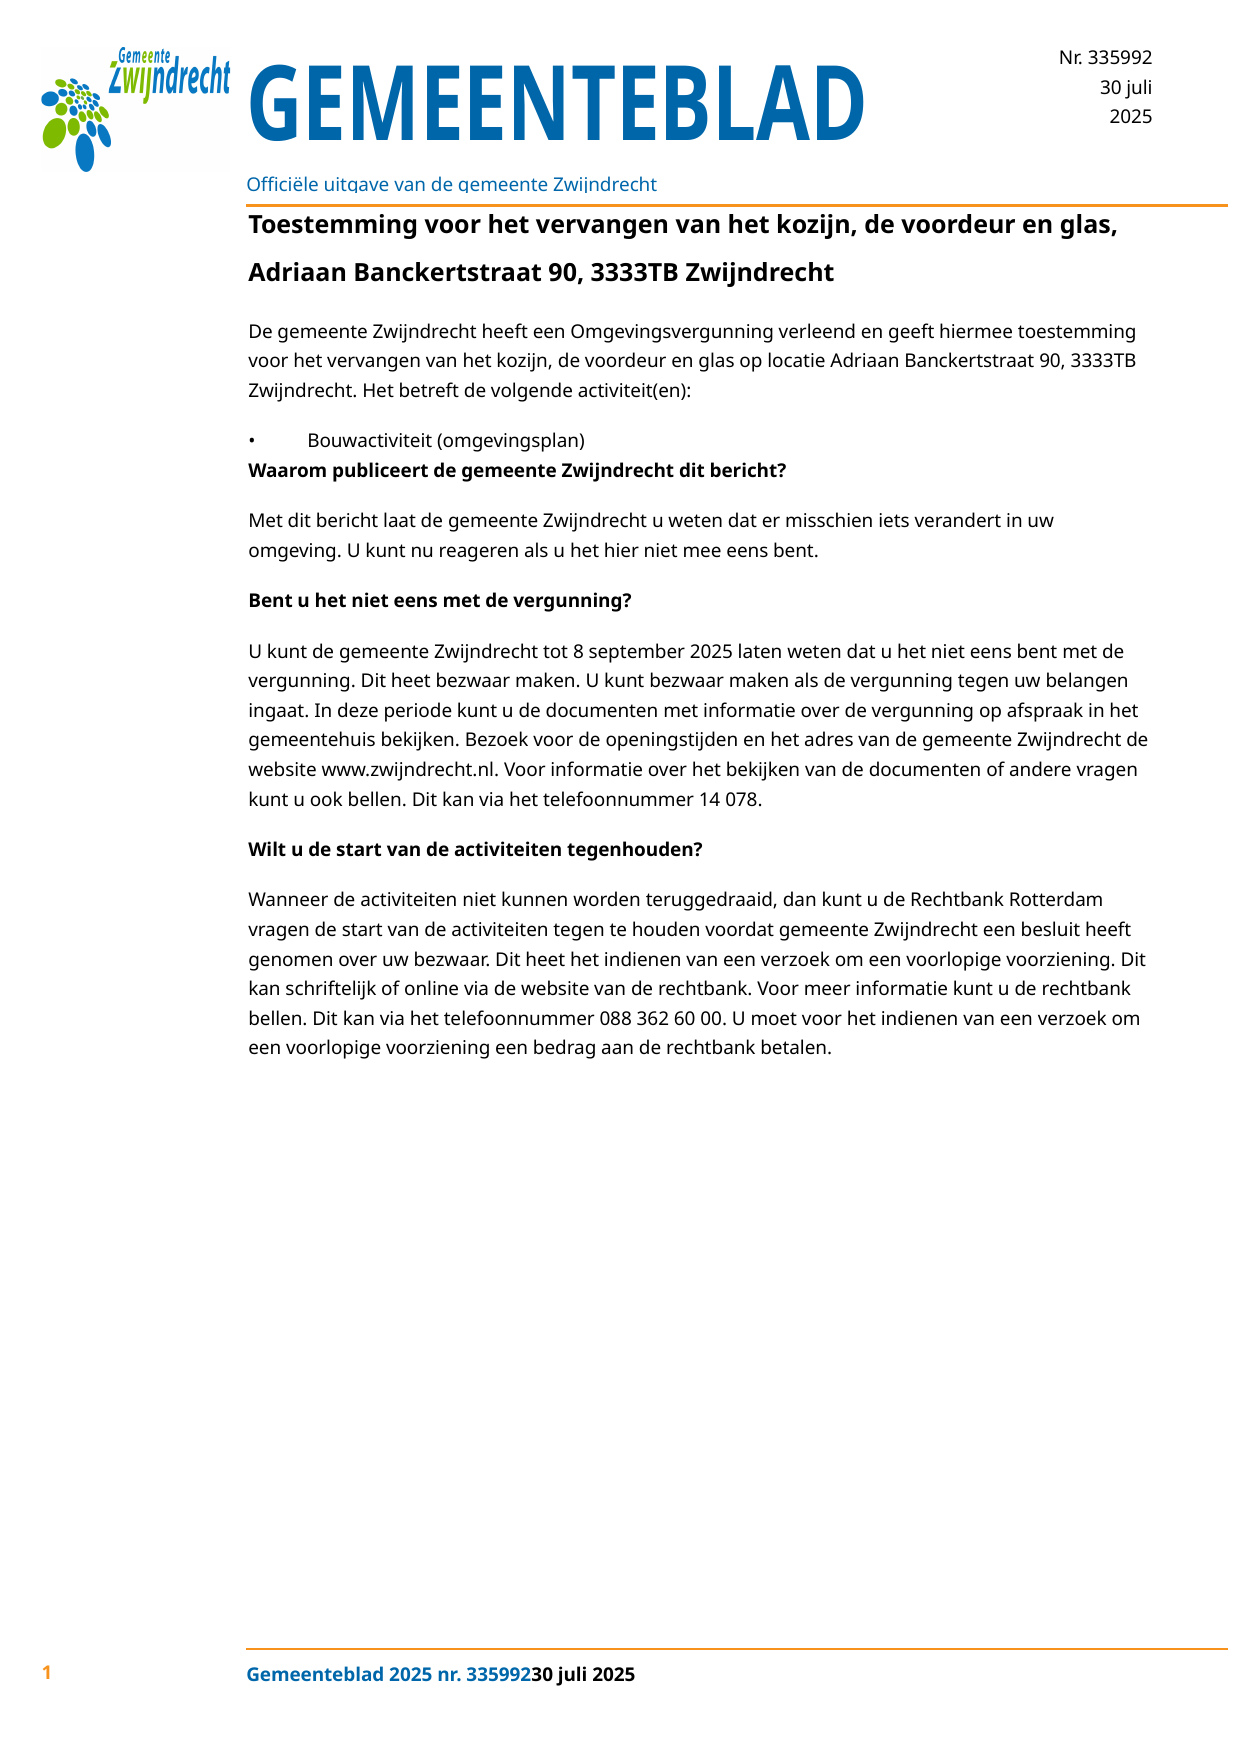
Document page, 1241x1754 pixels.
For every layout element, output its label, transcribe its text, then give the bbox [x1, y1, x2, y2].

text Waarom publiceert de gemeente Zwijndrecht dit bericht? [248, 457, 1152, 483]
text Toestemming voor het vervangen van het kozijn, de voordeur en glas, Adriaan Banckertstraat 90, 3333TB Zwijndrecht [248, 207, 1152, 288]
text Bent u het niet eens met de vergunning? [248, 587, 1152, 613]
text Wanneer de activiteiten niet kunnen worden teruggedraaid, dan kunt u de Rechtbank Rotterdam vragen de start van de activiteiten tegen te houden voordat gemeente Zwijndrecht een besluit heeft genomen over uw bezwaar. Dit heet het indienen van een verzoek om een voorlopige voorziening. Dit kan schriftelijk of online via de website van de rechtbank. Voor meer informatie kunt u de rechtbank bellen. Dit kan via het telefoonnummer 088 362 60 00. U moet voor het indienen van een verzoek om een voorlopige voorziening een bedrag aan de rechtbank betalen. [248, 887, 1152, 1060]
picture [41, 47, 231, 172]
list Bouwactiviteit (omgevingsplan) [248, 427, 1152, 453]
text De gemeente Zwijndrecht heeft een Omgevingsvergunning verleend en geeft hiermee toestemming voor het vervangen van het kozijn, de voordeur en glas op locatie Adriaan Banckertstraat 90, 3333TB Zwijndrecht. Het betreft de volgende activiteit(en): [248, 318, 1152, 403]
text Met dit bericht laat de gemeente Zwijndrecht u weten dat er misschien iets verandert in uw omgeving. U kunt nu reageren als u het hier niet mee eens bent. [248, 507, 1152, 563]
text Wilt u de start van de activiteiten tegenhouden? [248, 836, 1152, 862]
text U kunt de gemeente Zwijndrecht tot 8 september 2025 laten weten dat u het niet eens bent met de vergunning. Dit heet bezwaar maken. U kunt bezwaar maken als de vergunning tegen uw belangen ingaat. In deze periode kunt u de documenten met informatie over de vergunning op afspraak in het gemeentehuis bekijken. Bezoek voor de openingstijden en het adres van de gemeente Zwijndrecht de website www.zwijndrecht.nl. Voor informatie over het bekijken van de documenten of andere vragen kunt u ook bellen. Dit kan via het telefoonnummer 14 078. [248, 638, 1152, 812]
